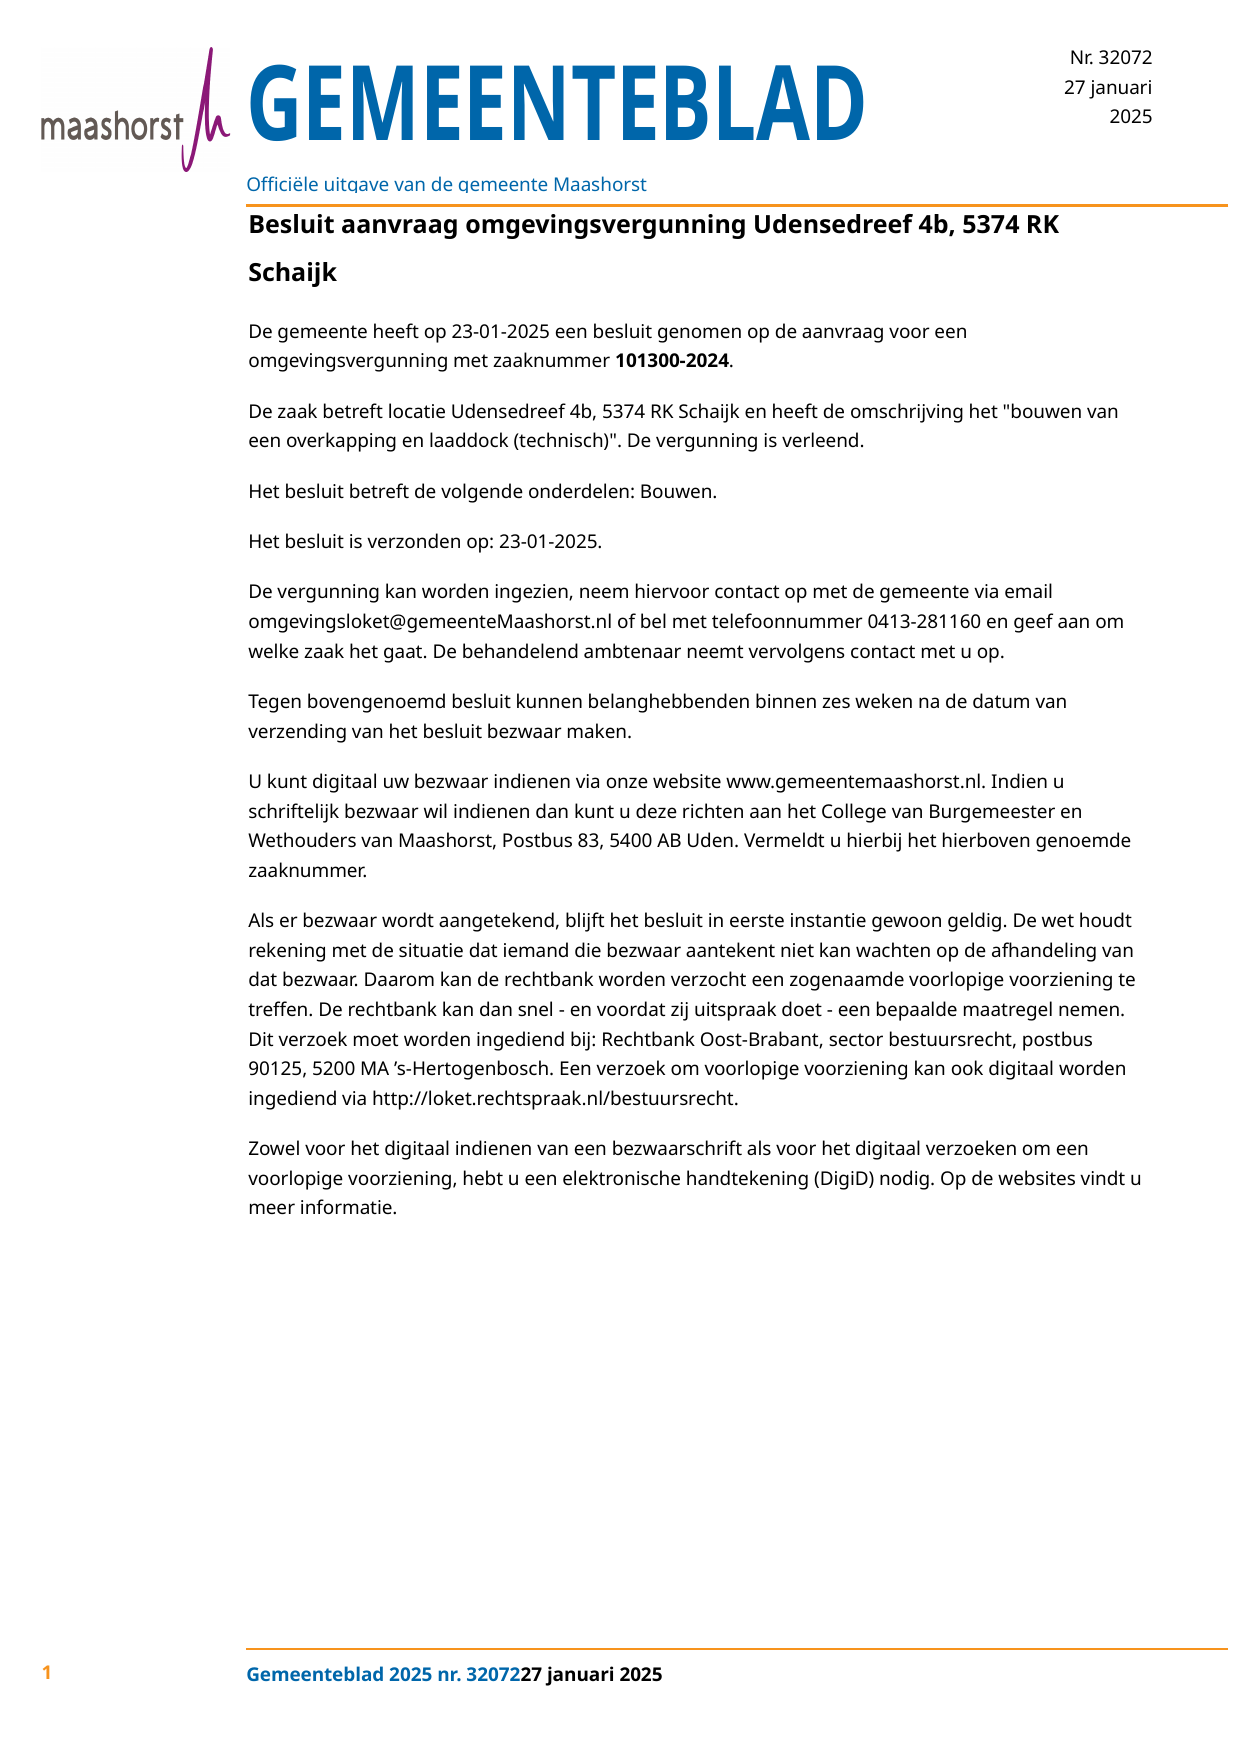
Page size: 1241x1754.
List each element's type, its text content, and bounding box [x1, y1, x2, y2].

text Tegen bovengenoemd besluit kunnen belanghebbenden binnen zes weken na de datum van verzending van het besluit bezwaar maken. [248, 688, 1152, 744]
text U kunt digitaal uw bezwaar indienen via onze website www.gemeentemaashorst.nl. Indien u schriftelijk bezwaar wil indienen dan kunt u deze richten aan het College van Burgemeester en Wethouders van Maashorst, Postbus 83, 5400 AB Uden. Vermeldt u hierbij het hierboven genoemde zaaknummer. [248, 768, 1152, 883]
text Het besluit betreft de volgende onderdelen: Bouwen. [248, 478, 1152, 504]
text Als er bezwaar wordt aangetekend, blijft het besluit in eerste instantie gewoon geldig. De wet houdt rekening met de situatie dat iemand die bezwaar aantekent niet kan wachten op de afhandeling van dat bezwaar. Daarom kan de rechtbank worden verzocht een zogenaamde voorlopige voorziening te treffen. De rechtbank kan dan snel - en voordat zij uitspraak doet - een bepaalde maatregel nemen. Dit verzoek moet worden ingediend bij: Rechtbank Oost-Brabant, sector bestuursrecht, postbus 90125, 5200 MA ’s-Hertogenbosch. Een verzoek om voorlopige voorziening kan ook digitaal worden ingediend via http://loket.rechtspraak.nl/bestuursrecht. [248, 907, 1152, 1111]
text De zaak betreft locatie Udensedreef 4b, 5374 RK Schaijk en heeft de omschrijving het "bouwen van een overkapping en laaddock (technisch)". De vergunning is verleend. [248, 398, 1152, 453]
picture [41, 47, 231, 172]
text Het besluit is verzonden op: 23-01-2025. [248, 528, 1152, 554]
text De gemeente heeft op 23-01-2025 een besluit genomen op de aanvraag voor een omgevingsvergunning met zaaknummer 101300-2024. [248, 318, 1152, 373]
text De vergunning kan worden ingezien, neem hiervoor contact op met de gemeente via email omgevingsloket@gemeenteMaashorst.nl of bel met telefoonnummer 0413-281160 en geef aan om welke zaak het gaat. De behandelend ambtenaar neemt vervolgens contact met u op. [248, 579, 1152, 664]
text Besluit aanvraag omgevingsvergunning Udensedreef 4b, 5374 RK Schaijk [248, 207, 1152, 288]
text Zowel voor het digitaal indienen van een bezwaarschrift als voor het digitaal verzoeken om een voorlopige voorziening, hebt u een elektronische handtekening (DigiD) nodig. Op de websites vindt u meer informatie. [248, 1135, 1152, 1220]
